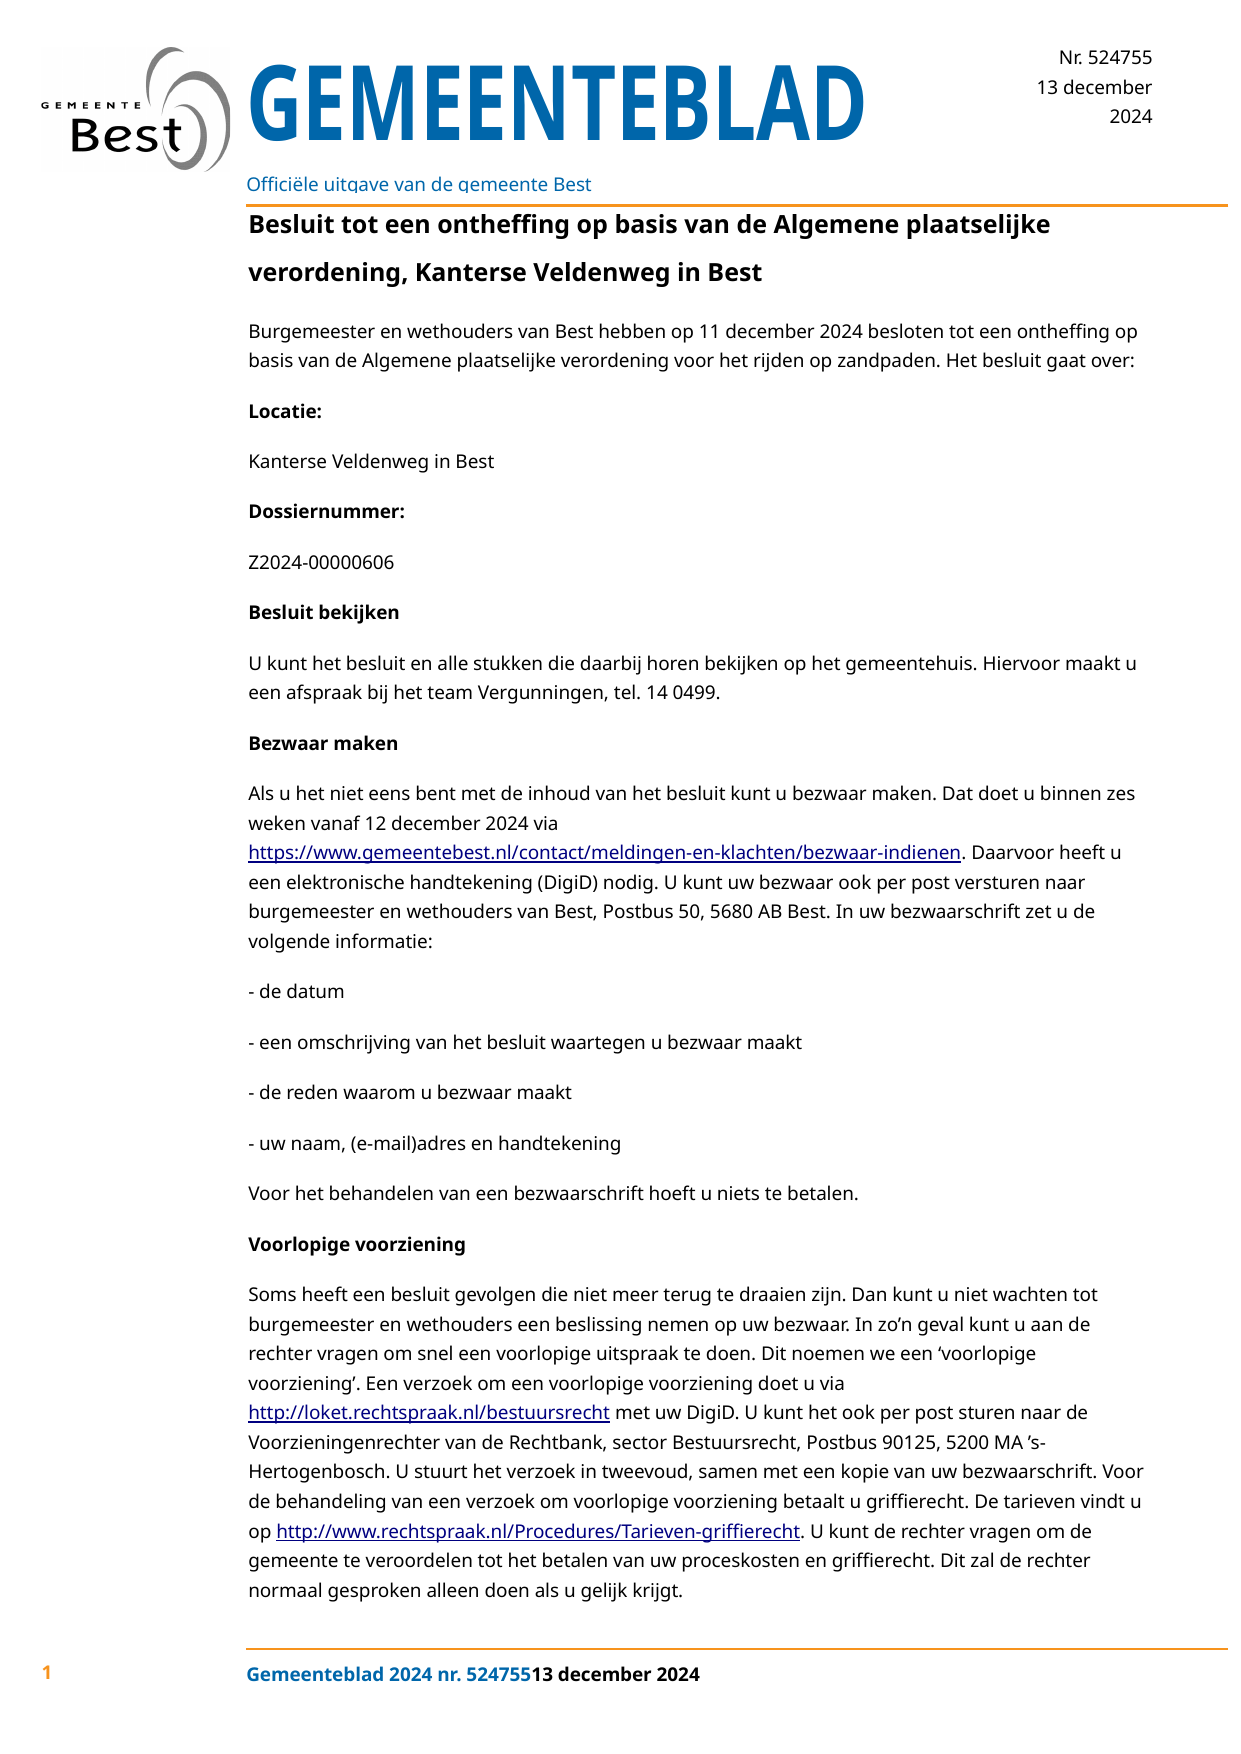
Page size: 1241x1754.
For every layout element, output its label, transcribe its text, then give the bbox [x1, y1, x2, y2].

text - een omschrijving van het besluit waartegen u bezwaar maakt [248, 1029, 1152, 1055]
text U kunt het besluit en alle stukken die daarbij horen bekijken op het gemeentehuis. Hiervoor maakt u een afspraak bij het team Vergunningen, tel. 14 0499. [248, 650, 1152, 705]
text Z2024-00000606 [248, 549, 1152, 575]
text Besluit tot een ontheffing op basis van de Algemene plaatselijke verordening, Kanterse Veldenweg in Best [248, 207, 1152, 288]
text Als u het niet eens bent met de inhoud van het besluit kunt u bezwaar maken. Dat doet u binnen zes weken vanaf 12 december 2024 via https://www.gemeentebest.nl/contact/meldingen-en-klachten/bezwaar-indienen. Daarvoor heeft u een elektronische handtekening (DigiD) nodig. U kunt uw bezwaar ook per post versturen naar burgemeester en wethouders van Best, Postbus 50, 5680 AB Best. In uw bezwaarschrift zet u de volgende informatie: [248, 780, 1152, 954]
text Voor het behandelen van een bezwaarschrift hoeft u niets te betalen. [248, 1180, 1152, 1206]
text - uw naam, (e-mail)adres en handtekening [248, 1130, 1152, 1156]
text Voorlopige voorziening [248, 1231, 1152, 1257]
text Dossiernummer: [248, 499, 1152, 524]
text Locatie: [248, 398, 1152, 424]
text Burgemeester en wethouders van Best hebben op 11 december 2024 besloten tot een ontheffing op basis van de Algemene plaatselijke verordening voor het rijden op zandpaden. Het besluit gaat over: [248, 318, 1152, 373]
text - de reden waarom u bezwaar maakt [248, 1079, 1152, 1105]
text Kanterse Veldenweg in Best [248, 448, 1152, 474]
text Bezwaar maken [248, 730, 1152, 756]
text - de datum [248, 979, 1152, 1004]
text Soms heeft een besluit gevolgen die niet meer terug te draaien zijn. Dan kunt u niet wachten tot burgemeester en wethouders een beslissing nemen op uw bezwaar. In zo’n geval kunt u aan de rechter vragen om snel een voorlopige uitspraak te doen. Dit noemen we een ‘voorlopige voorziening’. Een verzoek om een voorlopige voorziening doet u via http://loket.rechtspraak.nl/bestuursrecht met uw DigiD. U kunt het ook per post sturen naar de Voorzieningenrechter van de Rechtbank, sector Bestuursrecht, Postbus 90125, 5200 MA ’s-Hertogenbosch. U stuurt het verzoek in tweevoud, samen met een kopie van uw bezwaarschrift. Voor de behandeling van een verzoek om voorlopige voorziening betaalt u griffierecht. De tarieven vindt u op http://www.rechtspraak.nl/Procedures/Tarieven-griffierecht. U kunt de rechter vragen om de gemeente te veroordelen tot het betalen van uw proceskosten en griffierecht. Dit zal de rechter normaal gesproken alleen doen als u gelijk krijgt. [248, 1281, 1152, 1603]
picture [41, 47, 231, 172]
text Besluit bekijken [248, 599, 1152, 625]
